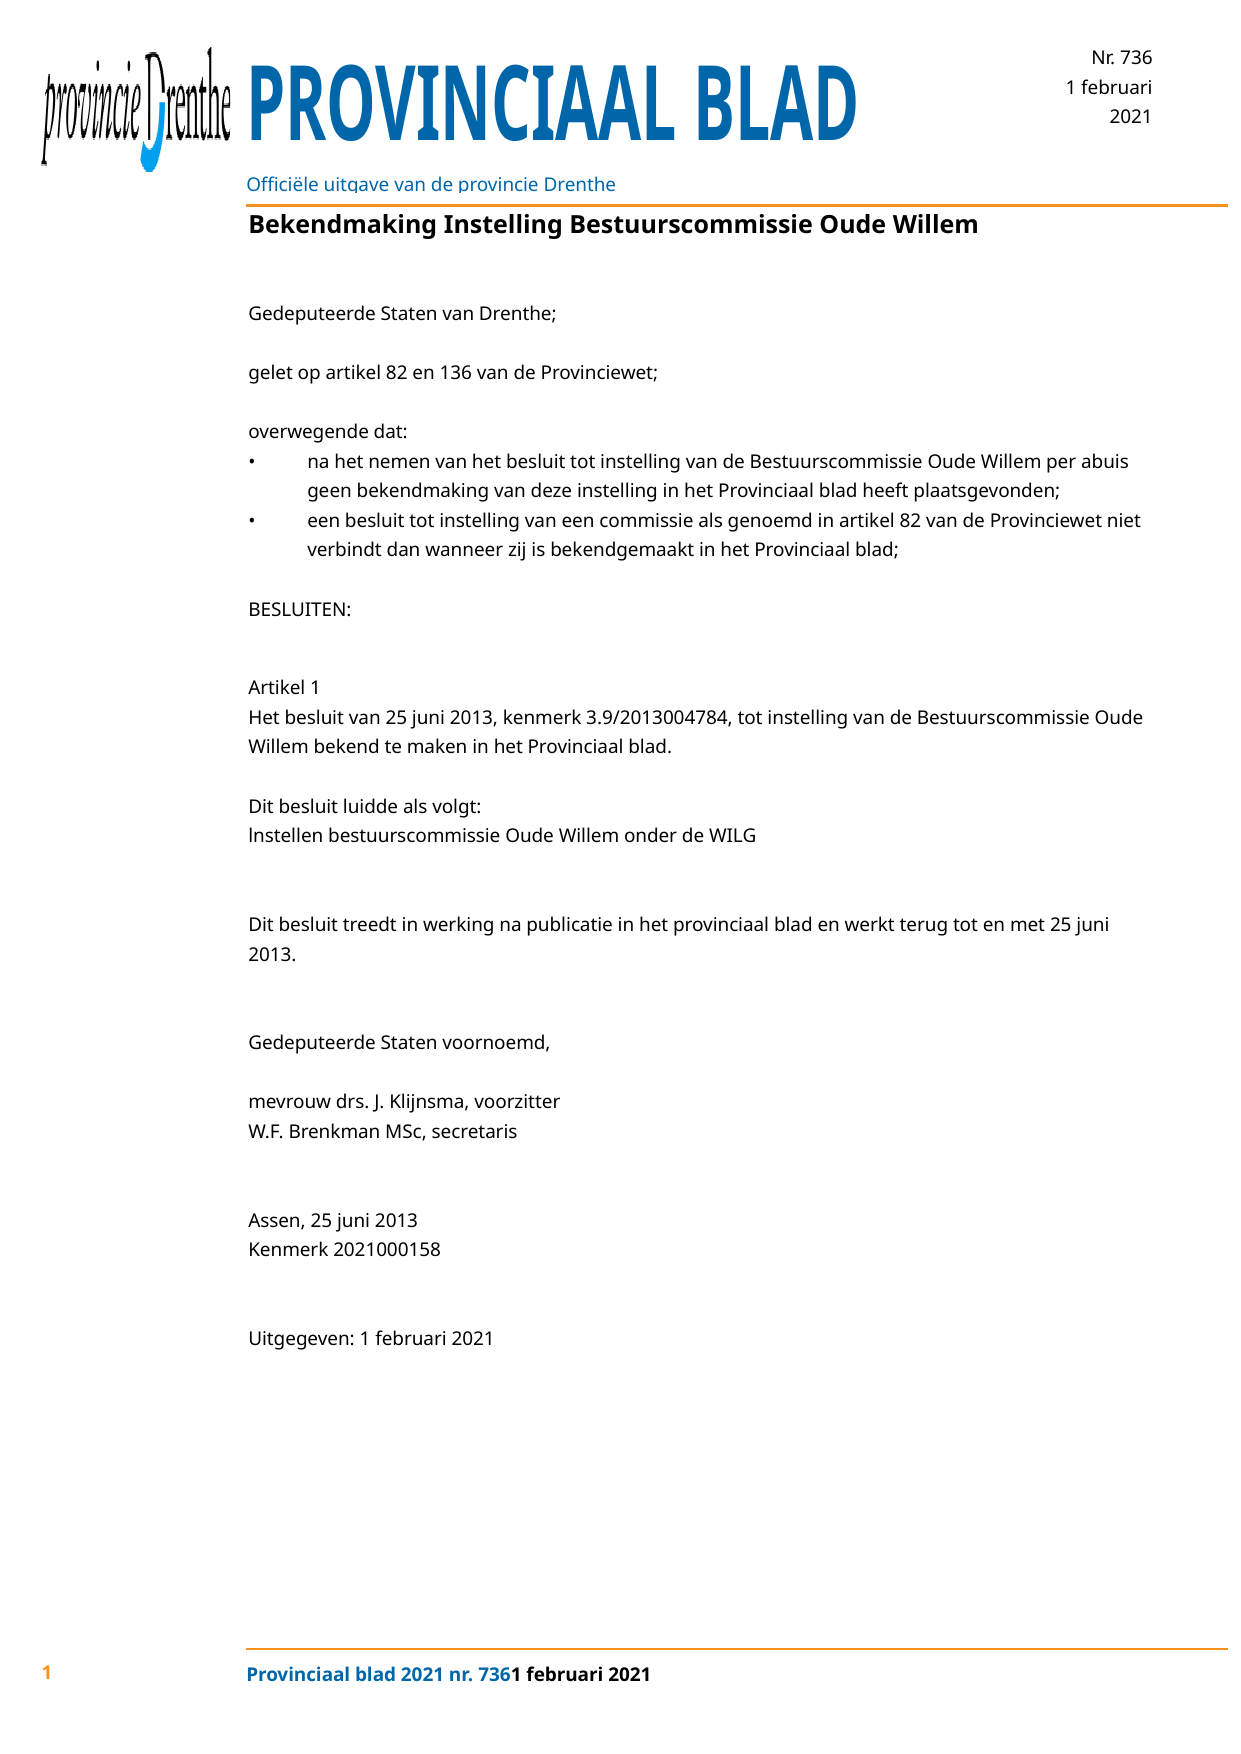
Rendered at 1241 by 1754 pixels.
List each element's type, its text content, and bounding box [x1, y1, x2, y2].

text overwegende dat: [248, 418, 1152, 444]
text BESLUITEN: [248, 596, 1152, 621]
text W.F. Brenkman MSc, secretaris [248, 1118, 1152, 1144]
text lnstellen bestuurscommissie Oude Willem onder de WILG [248, 822, 1152, 848]
text Artikel 1 [248, 674, 1152, 700]
list na het nemen van het besluit tot instelling van de Bestuurscommissie Oude Willem per abuis geen bekendmaking van deze instelling in het Provinciaal blad heeft plaatsgevonden; [248, 448, 1152, 503]
text Gedeputeerde Staten van Drenthe; [248, 300, 1152, 326]
list een besluit tot instelling van een commissie als genoemd in artikel 82 van de Provinciewet niet verbindt dan wanneer zij is bekendgemaakt in het Provinciaal blad; [248, 507, 1152, 562]
text Dit besluit luidde als volgt: [248, 793, 1152, 819]
text Bekendmaking Instelling Bestuurscommissie Oude Willem [248, 207, 1152, 241]
text gelet op artikel 82 en 136 van de Provinciewet; [248, 359, 1152, 385]
text mevrouw drs. J. Klijnsma, voorzitter [248, 1089, 1152, 1114]
text Dit besluit treedt in werking na publicatie in het provinciaal blad en werkt terug tot en met 25 juni 2013. [248, 911, 1152, 967]
text Kenmerk 2021000158 [248, 1237, 1152, 1262]
text Assen, 25 juni 2013 [248, 1207, 1152, 1233]
text Het besluit van 25 juni 2013, kenmerk 3.9/2013004784, tot instelling van de Bestuurscommissie Oude Willem bekend te maken in het Provinciaal blad. [248, 704, 1152, 759]
text Gedeputeerde Staten voornoemd, [248, 1029, 1152, 1055]
picture [41, 47, 231, 172]
text Uitgegeven: 1 februari 2021 [248, 1325, 1152, 1351]
